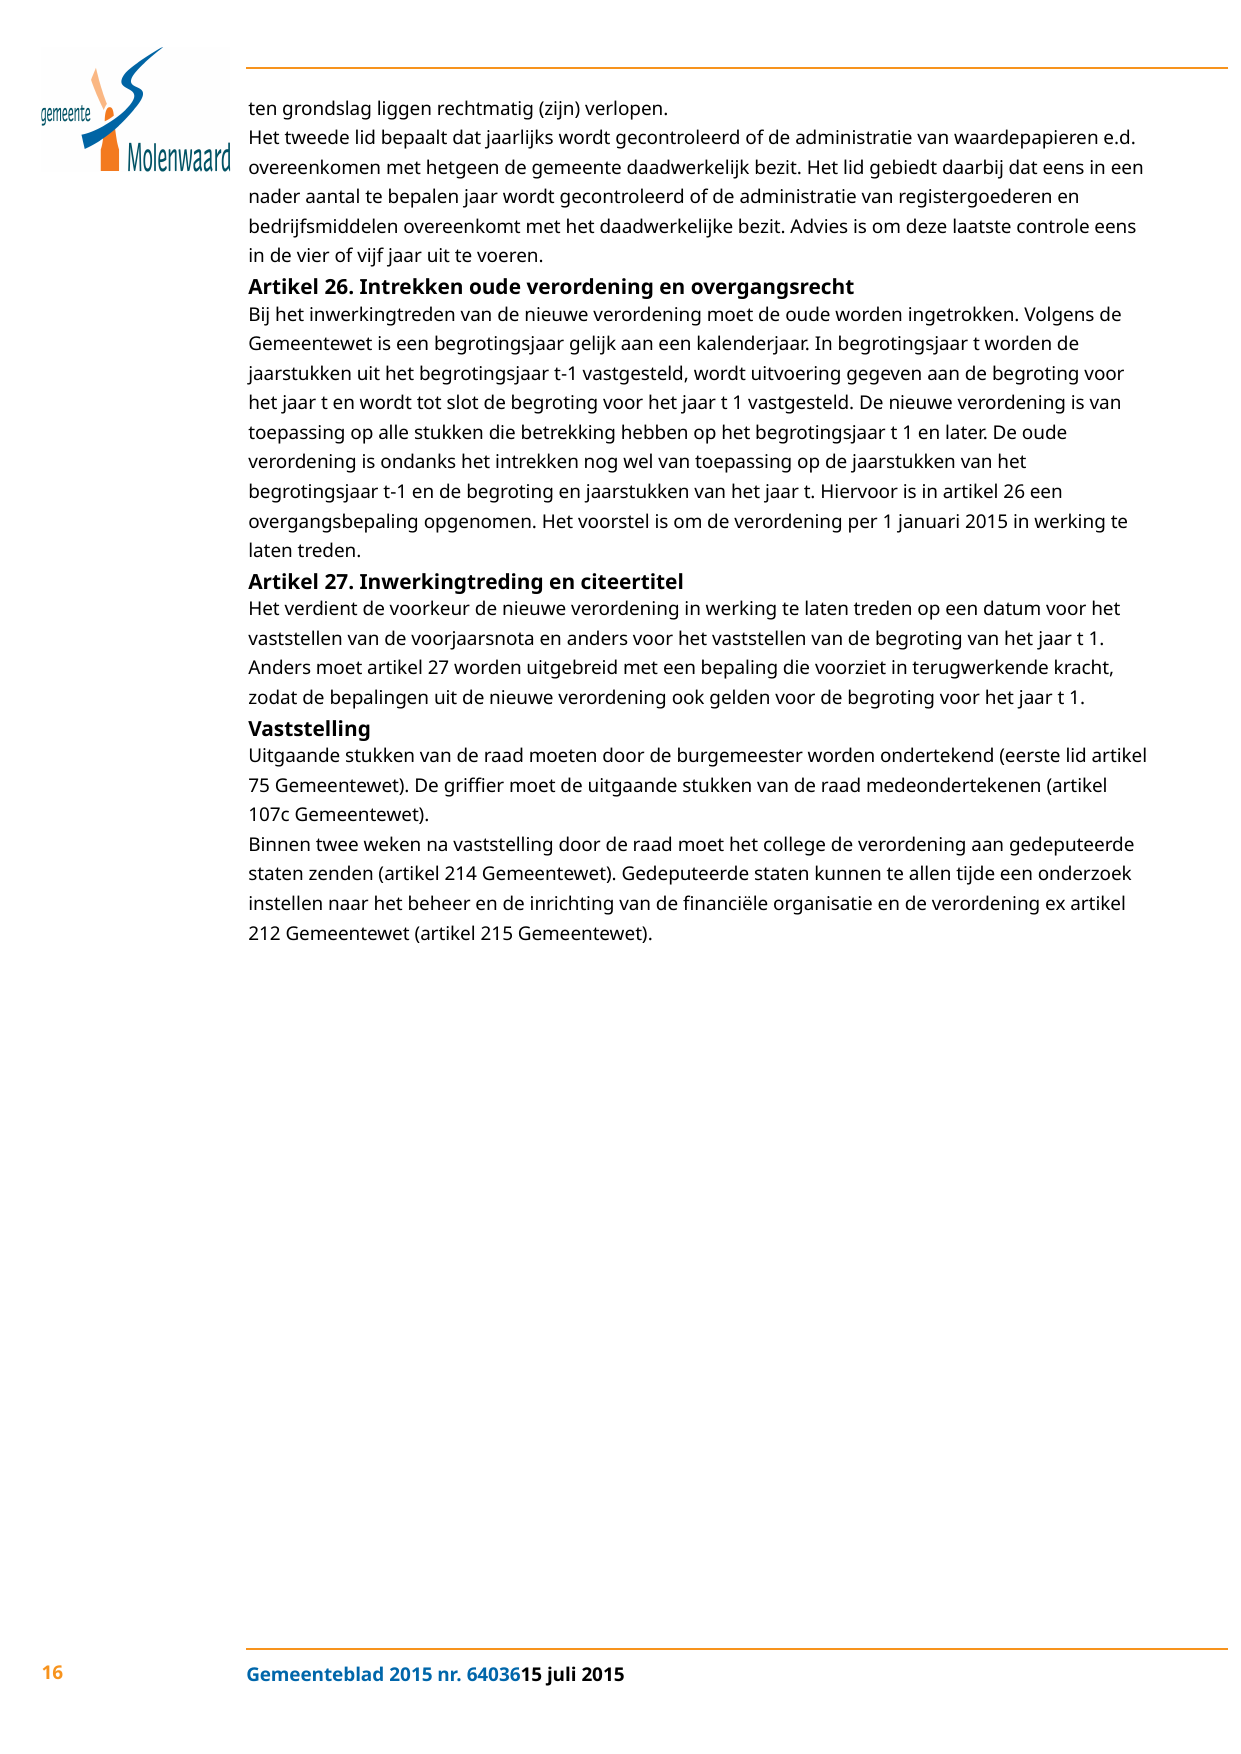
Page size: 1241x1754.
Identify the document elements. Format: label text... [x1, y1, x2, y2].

text Vaststelling [248, 714, 1152, 742]
text Anders moet artikel 27 worden uitgebreid met een bepaling die voorziet in terugwerkende kracht, zodat de bepalingen uit de nieuwe verordening ook gelden voor de begroting voor het jaar t 1. [248, 654, 1152, 710]
text Artikel 26. Intrekken oude verordening en overgangsrecht [248, 272, 1152, 301]
text ten grondslag liggen rechtmatig (zijn) verlopen. [248, 95, 1152, 121]
picture [41, 47, 231, 172]
text Het tweede lid bepaalt dat jaarlijks wordt gecontroleerd of de administratie van waardepapieren e.d. overeenkomen met hetgeen de gemeente daadwerkelijk bezit. Het lid gebiedt daarbij dat eens in een nader aantal te bepalen jaar wordt gecontroleerd of de administratie van registergoederen en bedrijfsmiddelen overeenkomt met het daadwerkelijke bezit. Advies is om deze laatste controle eens in de vier of vijf jaar uit te voeren. [248, 124, 1152, 268]
text Het verdient de voorkeur de nieuwe verordening in werking te laten treden op een datum voor het vaststellen van de voorjaarsnota en anders voor het vaststellen van de begroting van het jaar t 1. [248, 595, 1152, 651]
text Uitgaande stukken van de raad moeten door de burgemeester worden ondertekend (eerste lid artikel 75 Gemeentewet). De griffier moet de uitgaande stukken van de raad medeondertekenen (artikel 107c Gemeentewet). [248, 742, 1152, 827]
text Artikel 27. Inwerkingtreding en citeertitel [248, 567, 1152, 595]
text Binnen twee weken na vaststelling door de raad moet het college de verordening aan gedeputeerde staten zenden (artikel 214 Gemeentewet). Gedeputeerde staten kunnen te allen tijde een onderzoek instellen naar het beheer en de inrichting van de financiële organisatie en de verordening ex artikel 212 Gemeentewet (artikel 215 Gemeentewet). [248, 831, 1152, 945]
text Bij het inwerkingtreden van de nieuwe verordening moet de oude worden ingetrokken. Volgens de Gemeentewet is een begrotingsjaar gelijk aan een kalenderjaar. In begrotingsjaar t worden de jaarstukken uit het begrotingsjaar t-1 vastgesteld, wordt uitvoering gegeven aan de begroting voor het jaar t en wordt tot slot de begroting voor het jaar t 1 vastgesteld. De nieuwe verordening is van toepassing op alle stukken die betrekking hebben op het begrotingsjaar t 1 en later. De oude verordening is ondanks het intrekken nog wel van toepassing op de jaarstukken van het begrotingsjaar t-1 en de begroting en jaarstukken van het jaar t. Hiervoor is in artikel 26 een overgangsbepaling opgenomen. Het voorstel is om de verordening per 1 januari 2015 in werking te laten treden. [248, 301, 1152, 563]
